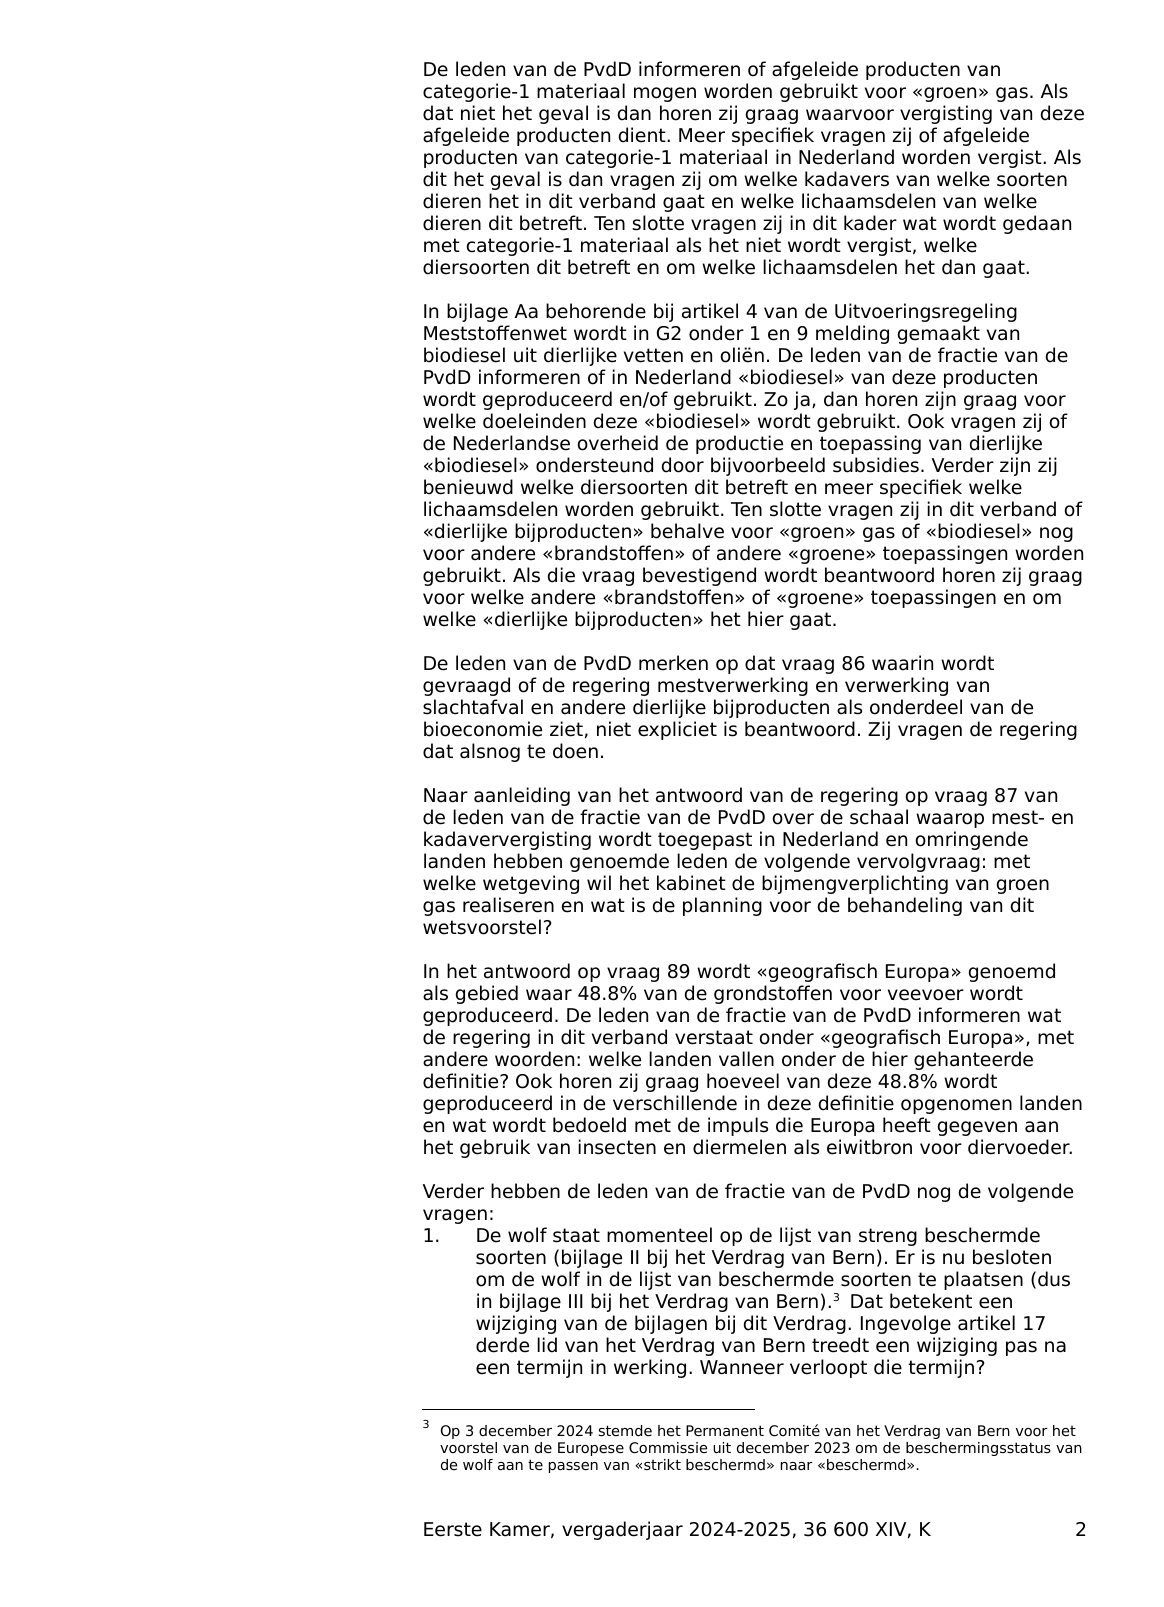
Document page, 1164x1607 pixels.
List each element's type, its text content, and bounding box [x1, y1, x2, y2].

text In het antwoord op vraag 89 wordt «geografisch Europa» genoemd als gebied waar 48.8% van de grondstoffen voor veevoer wordt geproduceerd. De leden van de fractie van de PvdD informeren wat de regering in dit verband verstaat onder «geografisch Europa», met andere woorden: welke landen vallen onder de hier gehanteerde definitie? Ook horen zij graag hoeveel van deze 48.8% wordt geproduceerd in de verschillende in deze definitie opgenomen landen en wat wordt bedoeld met de impuls die Europa heeft gegeven aan het gebruik van insecten en diermelen als eiwitbron voor diervoeder. [422, 961, 1087, 1159]
text Op 3 december 2024 stemde het Permanent Comité van het Verdrag van Bern voor het voorstel van de Europese Commissie uit december 2023 om de beschermingsstatus van de wolf aan te passen van «strikt beschermd» naar «beschermd». [422, 1418, 1087, 1474]
text Verder hebben de leden van de fractie van de PvdD nog de volgende vragen: [422, 1181, 1087, 1225]
text De leden van de PvdD informeren of afgeleide producten van categorie-1 materiaal mogen worden gebruikt voor «groen» gas. Als dat niet het geval is dan horen zij graag waarvoor vergisting van deze afgeleide producten dient. Meer specifiek vragen zij of afgeleide producten van categorie-1 materiaal in Nederland worden vergist. Als dit het geval is dan vragen zij om welke kadavers van welke soorten dieren het in dit verband gaat en welke lichaamsdelen van welke dieren dit betreft. Ten slotte vragen zij in dit kader wat wordt gedaan met categorie-1 materiaal als het niet wordt vergist, welke diersoorten dit betreft en om welke lichaamsdelen het dan gaat. [422, 59, 1087, 279]
text In bijlage Aa behorende bij artikel 4 van de Uitvoeringsregeling Meststoffenwet wordt in G2 onder 1 en 9 melding gemaakt van biodiesel uit dierlijke vetten en oliën. De leden van de fractie van de PvdD informeren of in Nederland «biodiesel» van deze producten wordt geproduceerd en/of gebruikt. Zo ja, dan horen zijn graag voor welke doeleinden deze «biodiesel» wordt gebruikt. Ook vragen zij of de Nederlandse overheid de productie en toepassing van dierlijke «biodiesel» ondersteund door bijvoorbeeld subsidies. Verder zijn zij benieuwd welke diersoorten dit betreft en meer specifiek welke lichaamsdelen worden gebruikt. Ten slotte vragen zij in dit verband of «dierlijke bijproducten» behalve voor «groen» gas of «biodiesel» nog voor andere «brandstoffen» of andere «groene» toepassingen worden gebruikt. Als die vraag bevestigend wordt beantwoord horen zij graag voor welke andere «brandstoffen» of «groene» toepassingen en om welke «dierlijke bijproducten» het hier gaat. [422, 301, 1087, 631]
text Naar aanleiding van het antwoord van de regering op vraag 87 van de leden van de fractie van de PvdD over de schaal waarop mest- en kadaververgisting wordt toegepast in Nederland en omringende landen hebben genoemde leden de volgende vervolgvraag: met welke wetgeving wil het kabinet de bijmengverplichting van groen gas realiseren en wat is de planning voor de behandeling van dit wetsvoorstel? [422, 785, 1087, 939]
text De leden van de PvdD merken op dat vraag 86 waarin wordt gevraagd of de regering mestverwerking en verwerking van slachtafval en andere dierlijke bijproducten als onderdeel van de bioeconomie ziet, niet expliciet is beantwoord. Zij vragen de regering dat alsnog te doen. [422, 653, 1087, 763]
text 1. De wolf staat momenteel op de lijst van streng beschermde soorten (bijlage II bij het Verdrag van Bern). Er is nu besloten om de wolf in de lijst van beschermde soorten te plaatsen (dus in bijlage III bij het Verdrag van Bern). Dat betekent een wijziging van de bijlagen bij dit Verdrag. Ingevolge artikel 17 derde lid van het Verdrag van Bern treedt een wijziging pas na een termijn in werking. Wanneer verloopt die termijn? [422, 1225, 1087, 1379]
